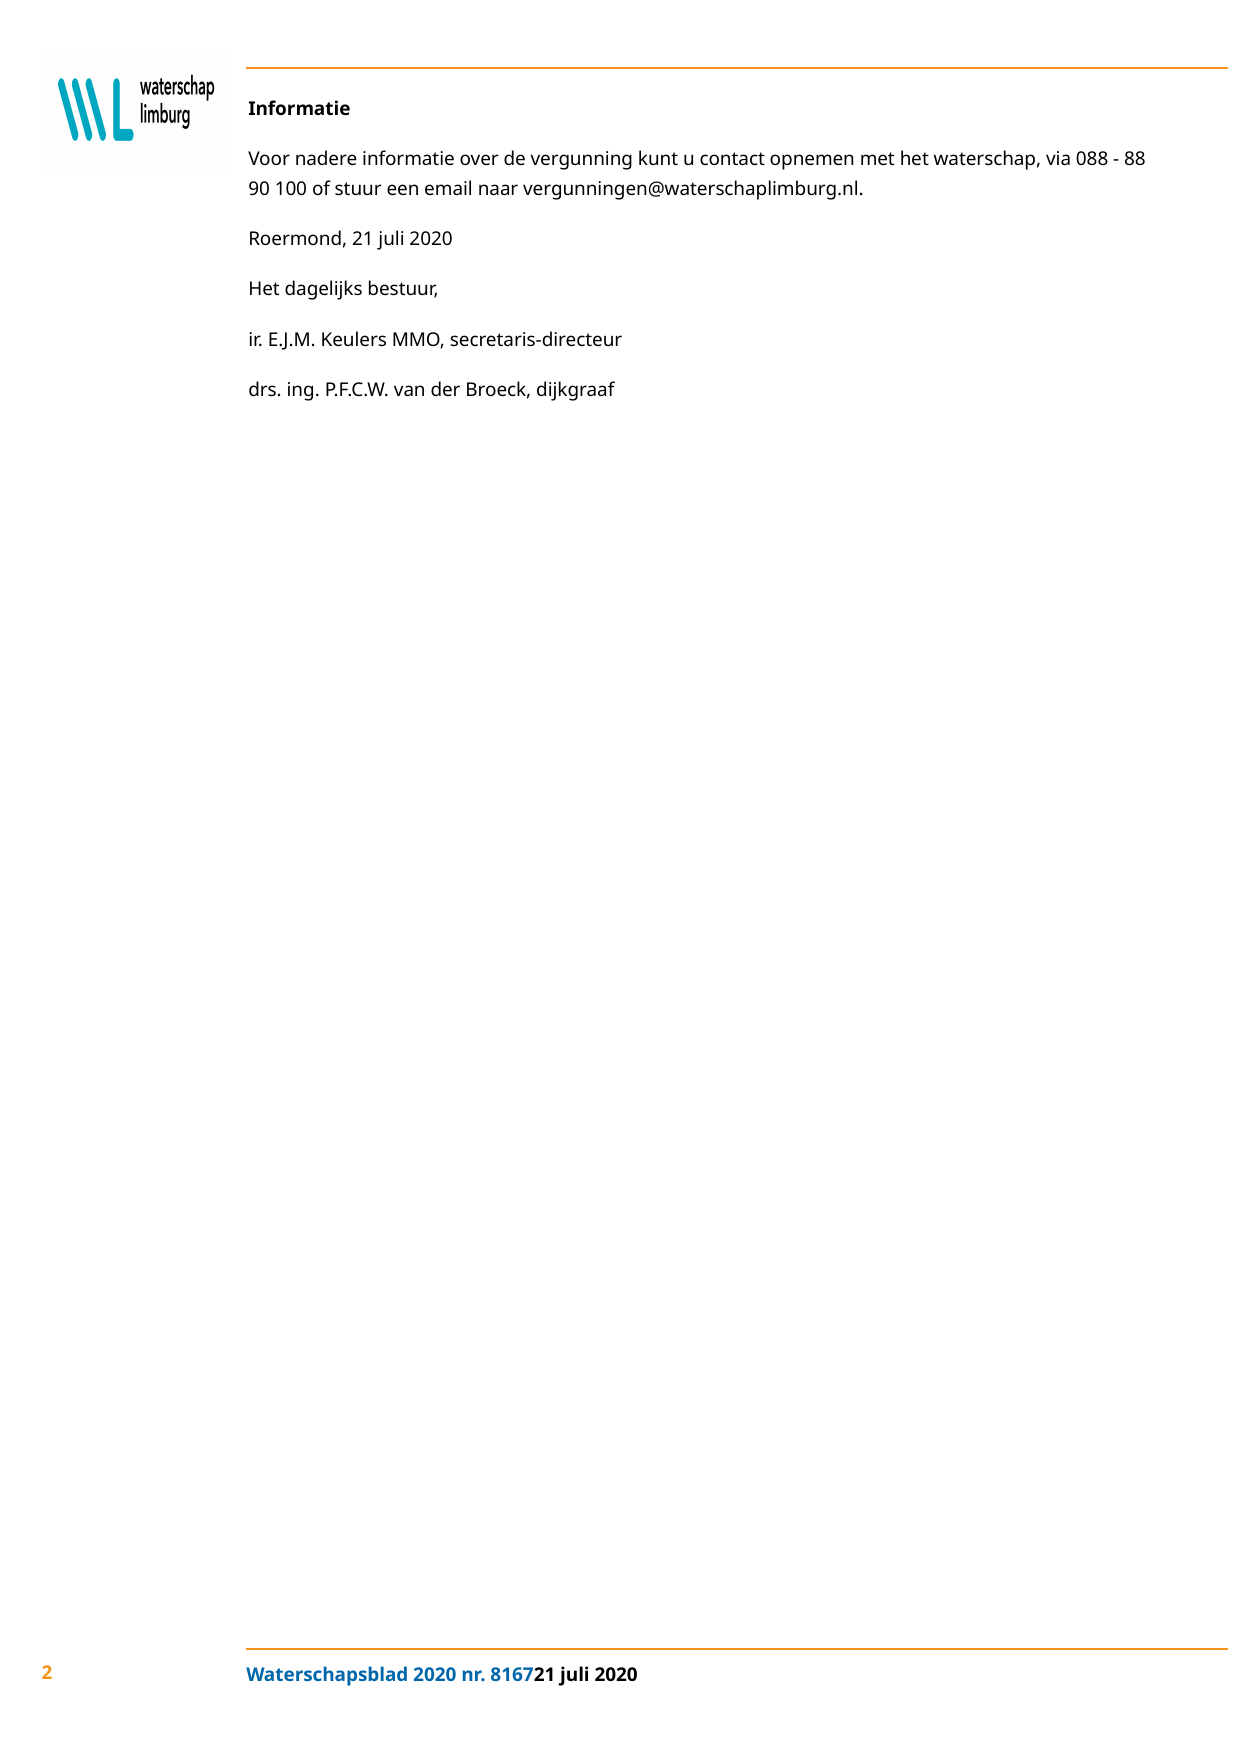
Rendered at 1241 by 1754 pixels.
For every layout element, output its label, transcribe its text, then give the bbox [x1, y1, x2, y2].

text Roermond, 21 juli 2020 [248, 225, 1152, 251]
text Informatie [248, 95, 1152, 121]
text ir. E.J.M. Keulers MMO, secretaris-directeur [248, 326, 1152, 352]
text Het dagelijks bestuur, [248, 276, 1152, 301]
text drs. ing. P.F.C.W. van der Broeck, dijkgraaf [248, 376, 1152, 402]
picture [41, 47, 231, 172]
text Voor nadere informatie over de vergunning kunt u contact opnemen met het waterschap, via 088 - 88 90 100 of stuur een email naar vergunningen@waterschaplimburg.nl. [248, 145, 1152, 201]
